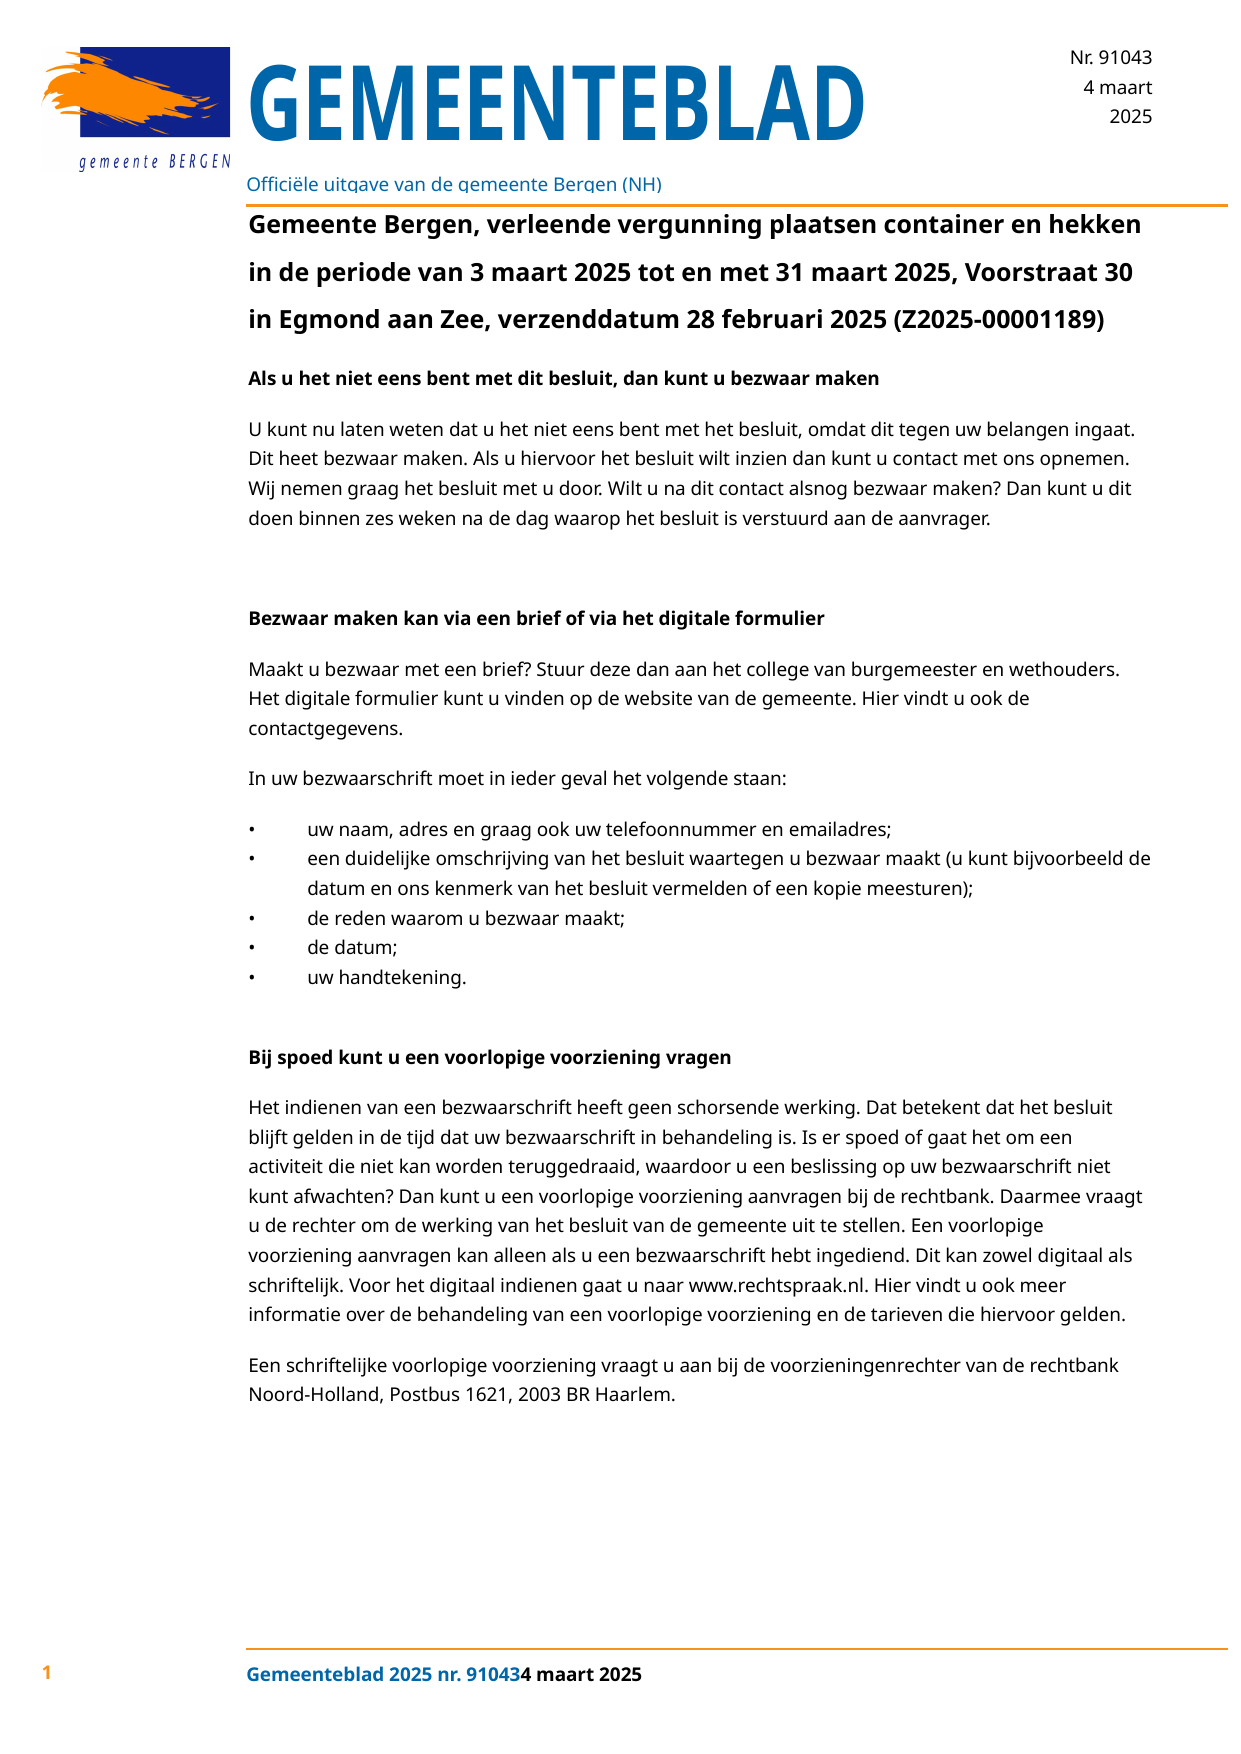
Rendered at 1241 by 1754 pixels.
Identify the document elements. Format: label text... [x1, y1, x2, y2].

list de reden waarom u bezwaar maakt; [248, 905, 1152, 930]
list uw naam, adres en graag ook uw telefoonnummer en emailadres; [248, 816, 1152, 842]
text Maakt u bezwaar met een brief? Stuur deze dan aan het college van burgemeester en wethouders. Het digitale formulier kunt u vinden op de website van de gemeente. Hier vindt u ook de contactgegevens. [248, 656, 1152, 741]
list uw handtekening. [248, 964, 1152, 989]
text U kunt nu laten weten dat u het niet eens bent met het besluit, omdat dit tegen uw belangen ingaat. Dit heet bezwaar maken. Als u hiervoor het besluit wilt inzien dan kunt u contact met ons opnemen. Wij nemen graag het besluit met u door. Wilt u na dit contact alsnog bezwaar maken? Dan kunt u dit doen binnen zes weken na de dag waarop het besluit is verstuurd aan de aanvrager. [248, 416, 1152, 530]
text Een schriftelijke voorlopige voorziening vraagt u aan bij de voorzieningenrechter van de rechtbank Noord-Holland, Postbus 1621, 2003 BR Haarlem. [248, 1352, 1152, 1407]
text Bezwaar maken kan via een brief of via het digitale formulier [248, 606, 1152, 631]
text Gemeente Bergen, verleende vergunning plaatsen container en hekken in de periode van 3 maart 2025 tot en met 31 maart 2025, Voorstraat 30 in Egmond aan Zee, verzenddatum 28 februari 2025 (Z2025-00001189) [248, 207, 1152, 336]
picture [41, 47, 231, 172]
text Bij spoed kunt u een voorlopige voorziening vragen [248, 1044, 1152, 1069]
text Het indienen van een bezwaarschrift heeft geen schorsende werking. Dat betekent dat het besluit blijft gelden in de tijd dat uw bezwaarschrift in behandeling is. Is er spoed of gaat het om een activiteit die niet kan worden teruggedraaid, waardoor u een beslissing op uw bezwaarschrift niet kunt afwachten? Dan kunt u een voorlopige voorziening aanvragen bij de rechtbank. Daarmee vraagt u de rechter om de werking van het besluit van de gemeente uit te stellen. Een voorlopige voorziening aanvragen kan alleen als u een bezwaarschrift hebt ingediend. Dit kan zowel digitaal als schriftelijk. Voor het digitaal indienen gaat u naar www.rechtspraak.nl. Hier vindt u ook meer informatie over de behandeling van een voorlopige voorziening en de tarieven die hiervoor gelden. [248, 1094, 1152, 1327]
list een duidelijke omschrijving van het besluit waartegen u bezwaar maakt (u kunt bijvoorbeeld de datum en ons kenmerk van het besluit vermelden of een kopie meesturen); [248, 846, 1152, 901]
text Als u het niet eens bent met dit besluit, dan kunt u bezwaar maken [248, 366, 1152, 391]
text In uw bezwaarschrift moet in ieder geval het volgende staan: [248, 766, 1152, 791]
list de datum; [248, 934, 1152, 960]
